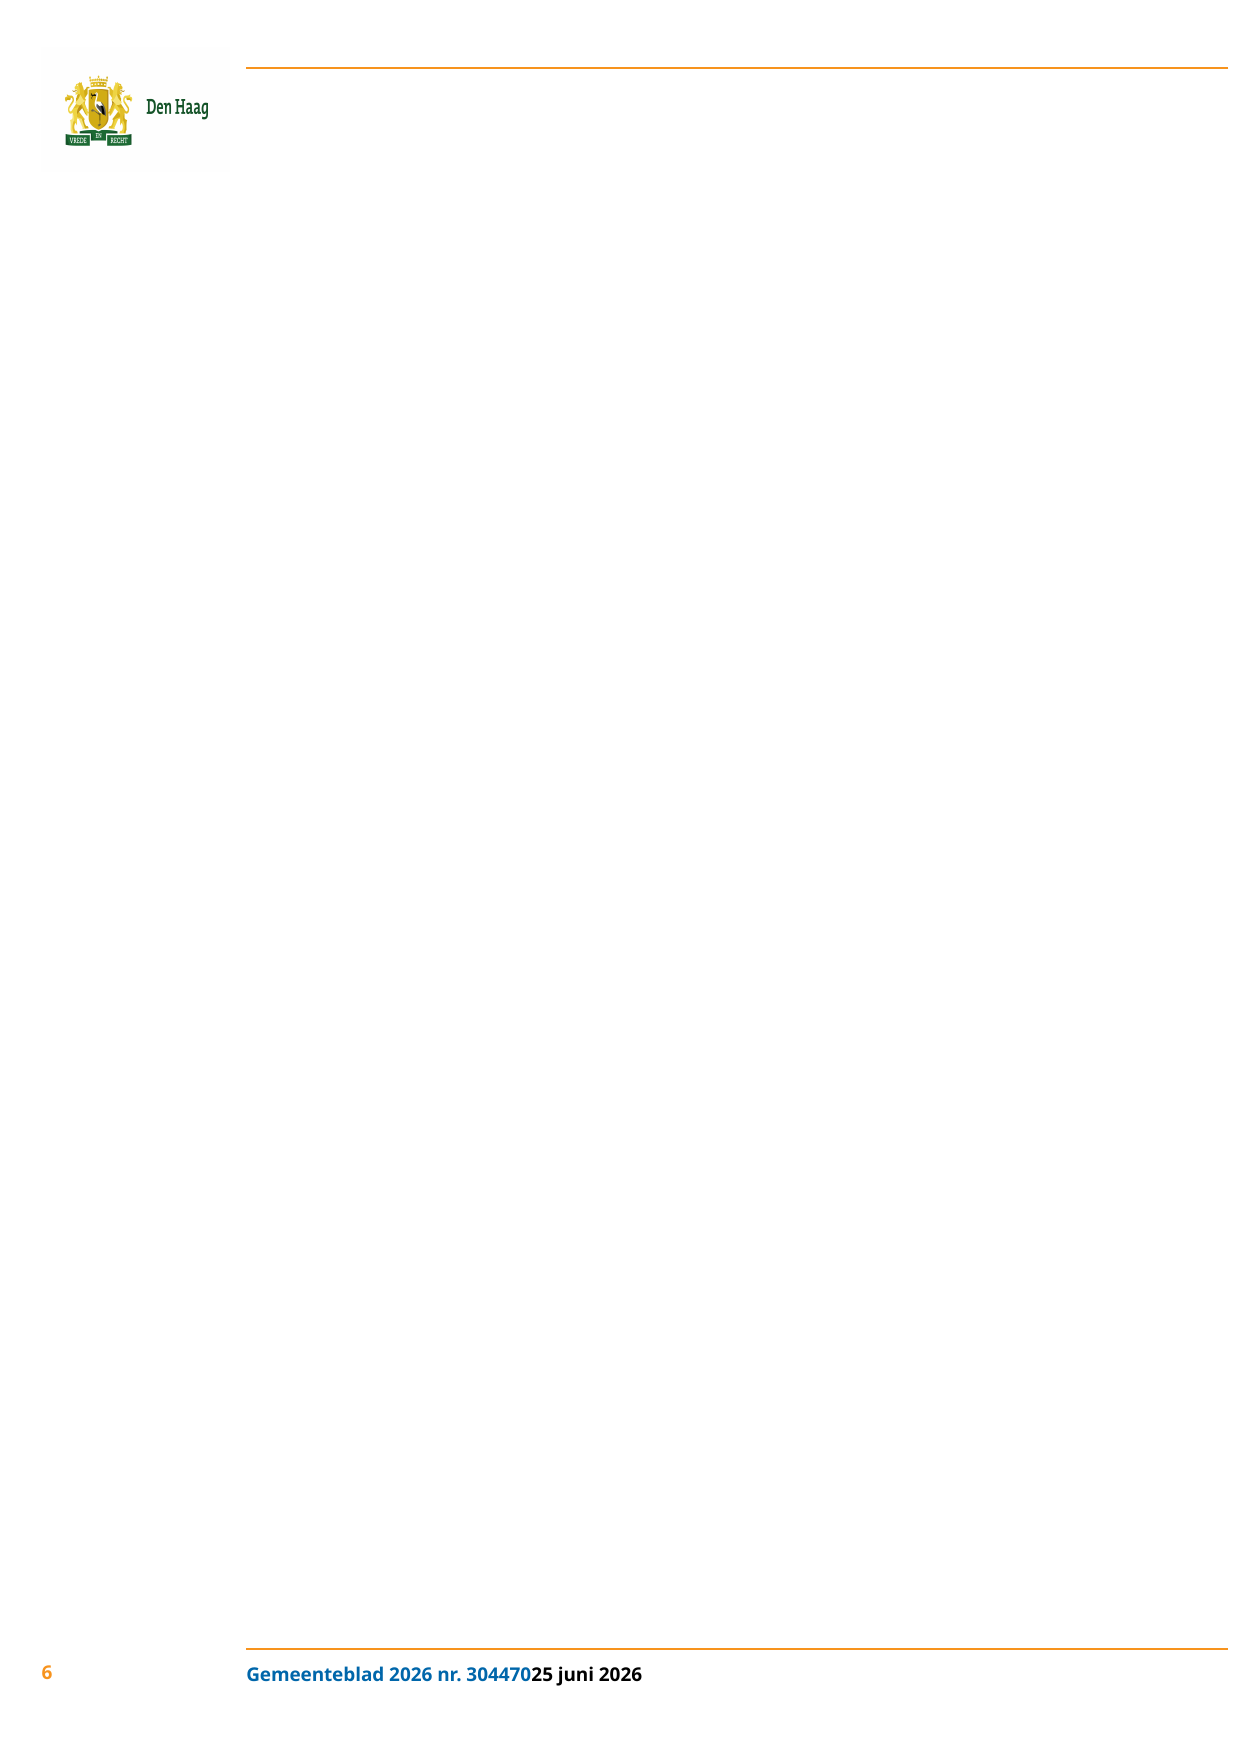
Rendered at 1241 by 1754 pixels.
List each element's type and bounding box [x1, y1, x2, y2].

picture [41, 47, 231, 172]
